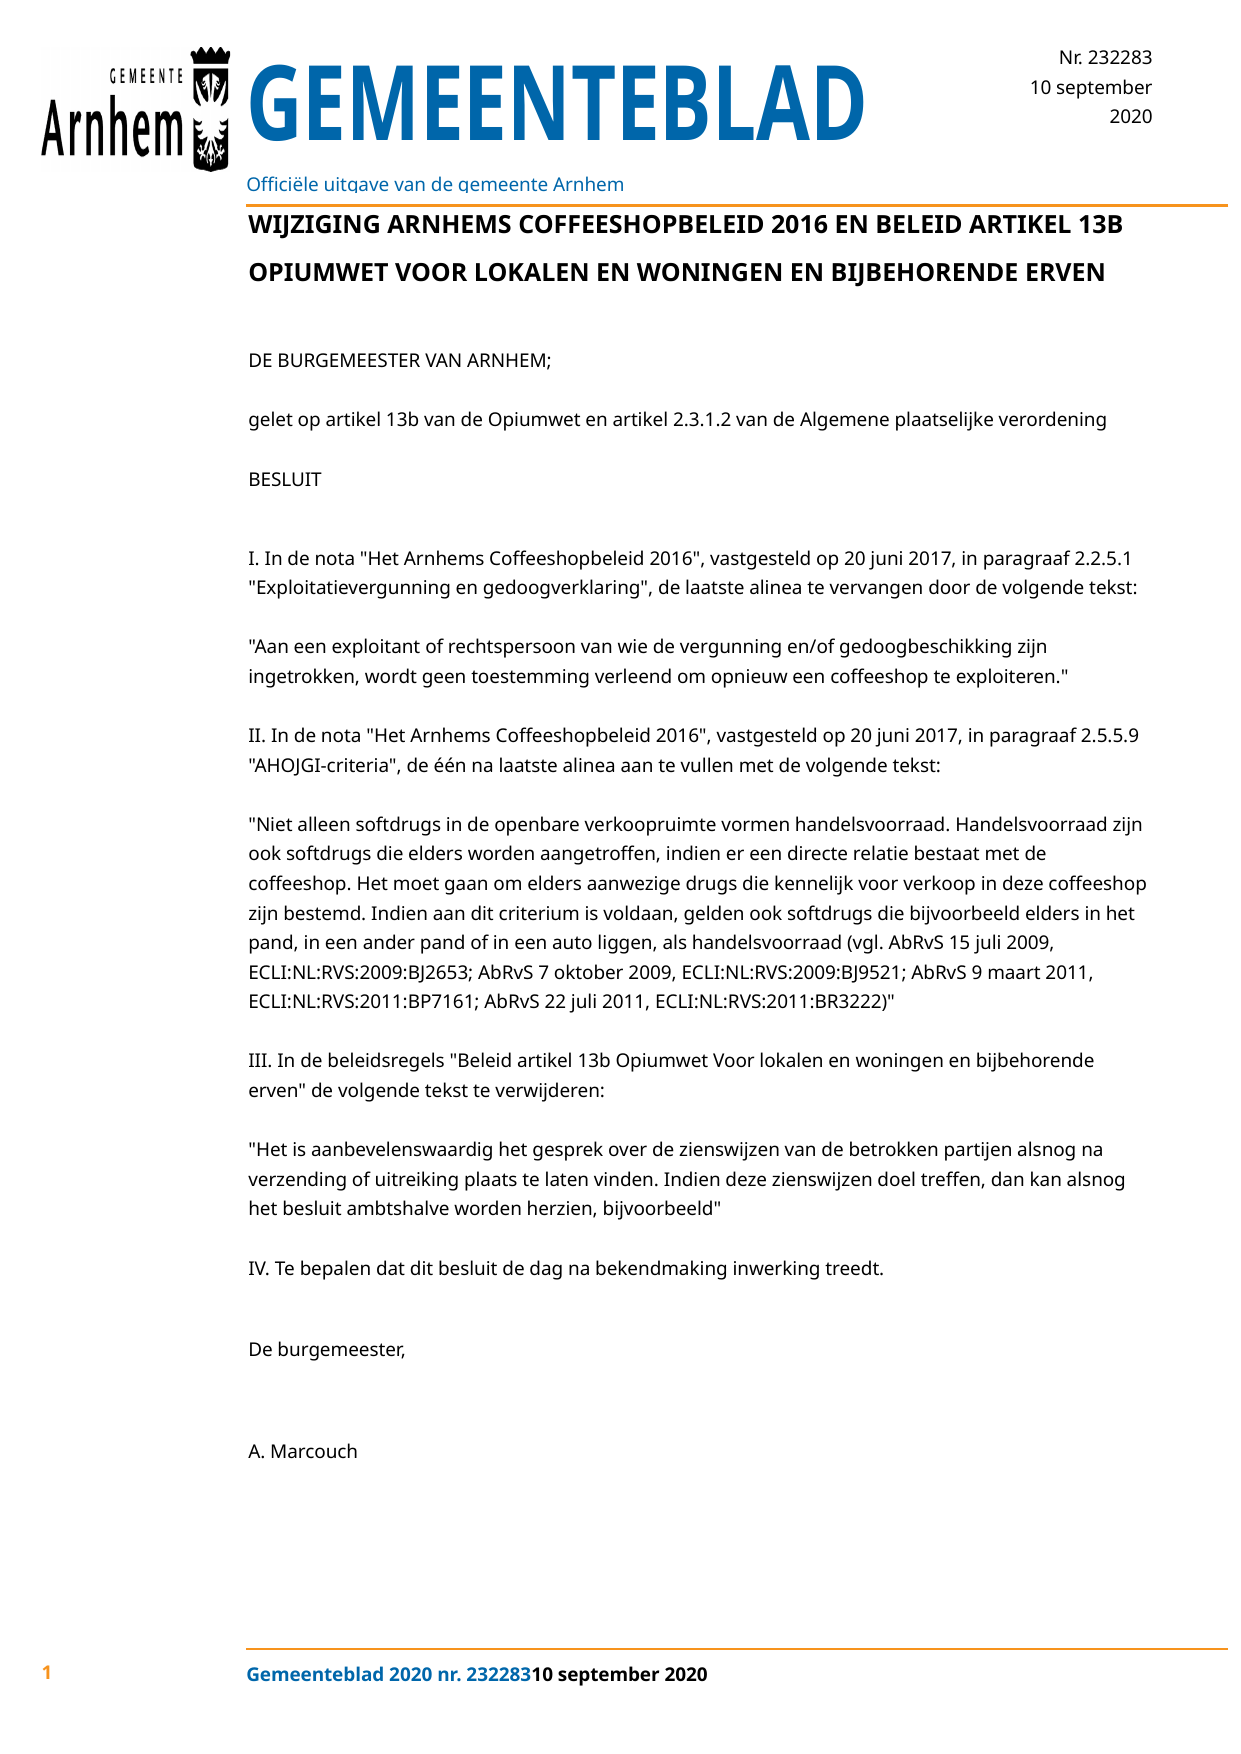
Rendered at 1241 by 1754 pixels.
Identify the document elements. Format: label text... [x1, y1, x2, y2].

text DE BURGEMEESTER VAN ARNHEM; [248, 347, 1152, 373]
text I. In de nota "Het Arnhems Coffeeshopbeleid 2016", vastgesteld op 20 juni 2017, in paragraaf 2.2.5.1 "Exploitatievergunning en gedoogverklaring", de laatste alinea te vervangen door de volgende tekst: [248, 545, 1152, 600]
text "Aan een exploitant of rechtspersoon van wie de vergunning en/of gedoogbeschikking zijn ingetrokken, wordt geen toestemming verleend om opnieuw een coffeeshop te exploiteren." [248, 633, 1152, 689]
text WIJZIGING ARNHEMS COFFEESHOPBELEID 2016 EN BELEID ARTIKEL 13B OPIUMWET VOOR LOKALEN EN WONINGEN EN BIJBEHORENDE ERVEN [248, 207, 1152, 288]
text BESLUIT [248, 466, 1152, 492]
text "Het is aanbevelenswaardig het gesprek over de zienswijzen van de betrokken partijen alsnog na verzending of uitreiking plaats te laten vinden. Indien deze zienswijzen doel treffen, dan kan alsnog het besluit ambtshalve worden herzien, bijvoorbeeld" [248, 1136, 1152, 1221]
text "Niet alleen softdrugs in de openbare verkoopruimte vormen handelsvoorraad. Handelsvoorraad zijn ook softdrugs die elders worden aangetroffen, indien er een directe relatie bestaat met de coffeeshop. Het moet gaan om elders aanwezige drugs die kennelijk voor verkoop in deze coffeeshop zijn bestemd. Indien aan dit criterium is voldaan, gelden ook softdrugs die bijvoorbeeld elders in het pand, in een ander pand of in een auto liggen, als handelsvoorraad (vgl. AbRvS 15 juli 2009, ECLI:NL:RVS:2009:BJ2653; AbRvS 7 oktober 2009, ECLI:NL:RVS:2009:BJ9521; AbRvS 9 maart 2011, ECLI:NL:RVS:2011:BP7161; AbRvS 22 juli 2011, ECLI:NL:RVS:2011:BR3222)" [248, 811, 1152, 1014]
picture [41, 47, 231, 172]
text A. Marcouch [248, 1439, 1152, 1464]
text III. In de beleidsregels "Beleid artikel 13b Opiumwet Voor lokalen en woningen en bijbehorende erven" de volgende tekst te verwijderen: [248, 1048, 1152, 1103]
text II. In de nota "Het Arnhems Coffeeshopbeleid 2016", vastgesteld op 20 juni 2017, in paragraaf 2.5.5.9 "AHOJGI-criteria", de één na laatste alinea aan te vullen met de volgende tekst: [248, 722, 1152, 777]
text De burgemeester, [248, 1336, 1152, 1361]
text gelet op artikel 13b van de Opiumwet en artikel 2.3.1.2 van de Algemene plaatselijke verordening [248, 407, 1152, 432]
text IV. Te bepalen dat dit besluit de dag na bekendmaking inwerking treedt. [248, 1255, 1152, 1280]
